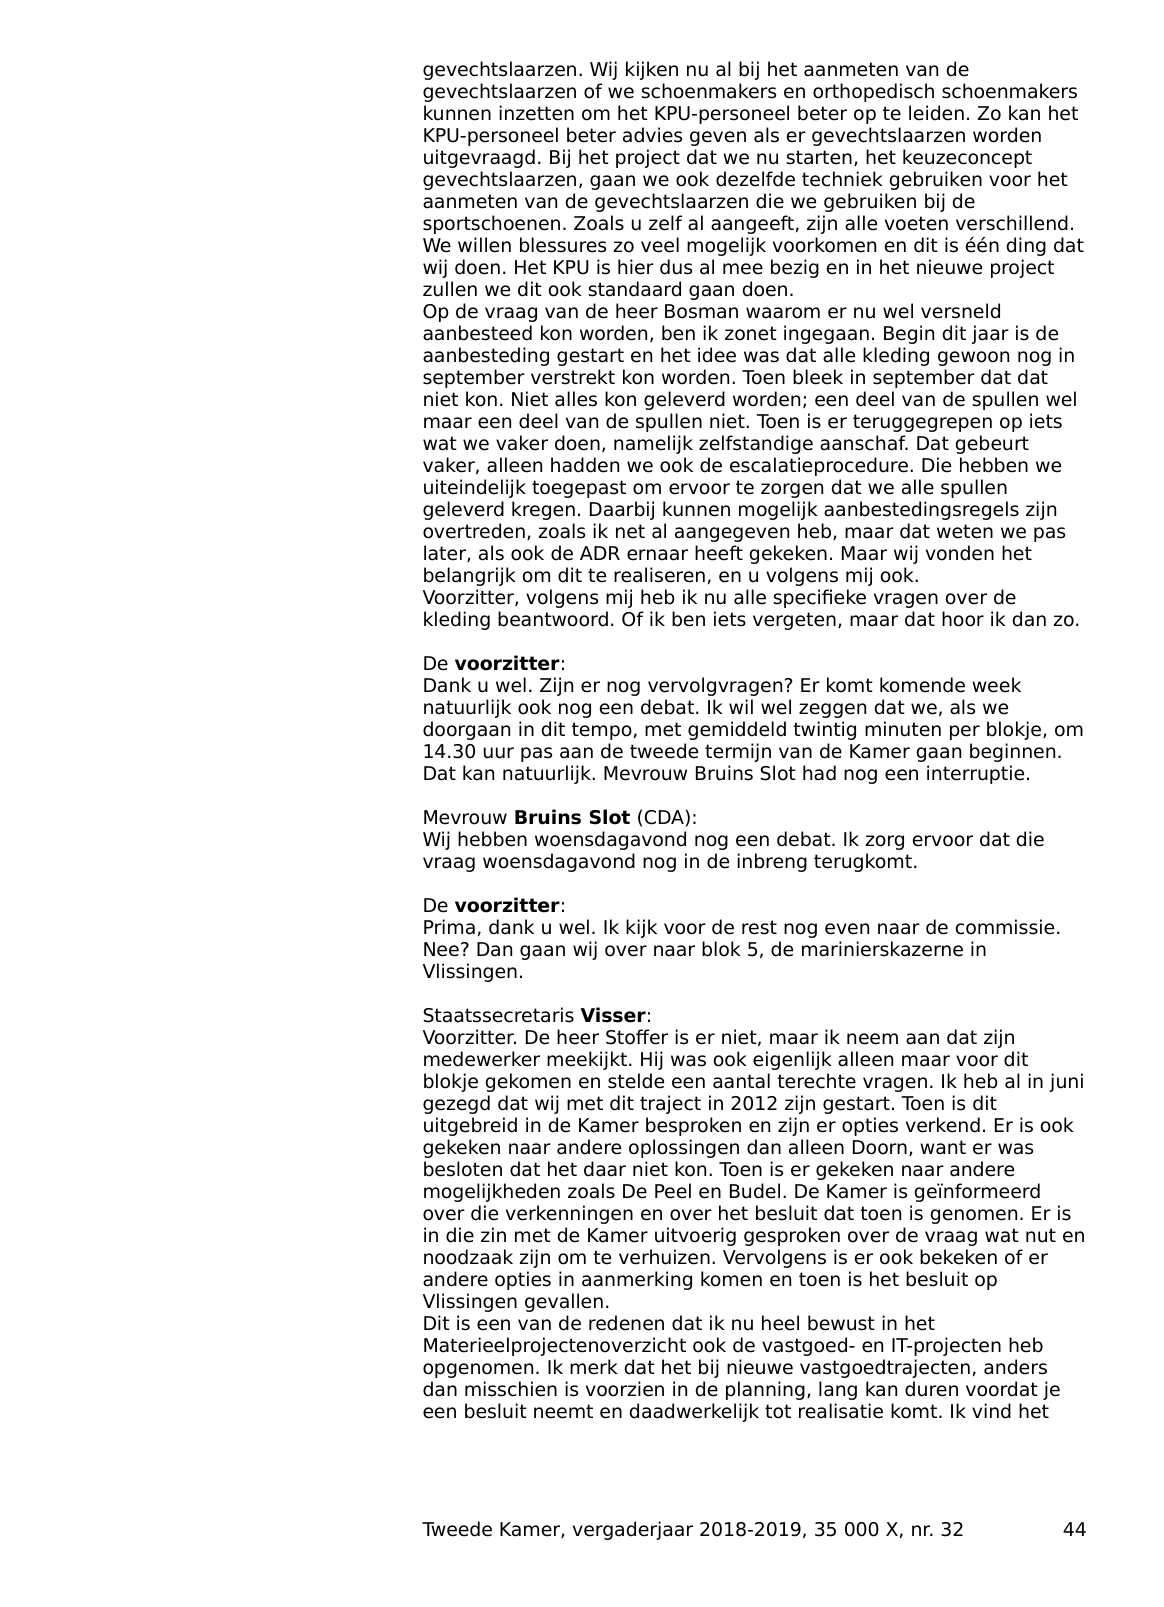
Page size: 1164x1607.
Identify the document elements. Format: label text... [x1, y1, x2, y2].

text Voorzitter, volgens mij heb ik nu alle specifieke vragen over de kleding beantwoord. Of ik ben iets vergeten, maar dat hoor ik dan zo. [422, 587, 1087, 631]
text Dit is een van de redenen dat ik nu heel bewust in het Materieelprojectenoverzicht ook de vastgoed- en IT-projecten heb opgenomen. Ik merk dat het bij nieuwe vastgoedtrajecten, anders dan misschien is voorzien in de planning, lang kan duren voordat je een besluit neemt en daadwerkelijk tot realisatie komt. Ik vind het [422, 1313, 1087, 1423]
text Voorzitter. De heer Stoffer is er niet, maar ik neem aan dat zijn medewerker meekijkt. Hij was ook eigenlijk alleen maar voor dit blokje gekomen en stelde een aantal terechte vragen. Ik heb al in juni gezegd dat wij met dit traject in 2012 zijn gestart. Toen is dit uitgebreid in de Kamer besproken en zijn er opties verkend. Er is ook gekeken naar andere oplossingen dan alleen Doorn, want er was besloten dat het daar niet kon. Toen is er gekeken naar andere mogelijkheden zoals De Peel en Budel. De Kamer is geïnformeerd over die verkenningen en over het besluit dat toen is genomen. Er is in die zin met de Kamer uitvoerig gesproken over de vraag wat nut en noodzaak zijn om te verhuizen. Vervolgens is er ook bekeken of er andere opties in aanmerking komen en toen is het besluit op Vlissingen gevallen. [422, 1027, 1087, 1313]
text Wij hebben woensdagavond nog een debat. Ik zorg ervoor dat die vraag woensdagavond nog in de inbreng terugkomt. [422, 829, 1087, 873]
text Dank u wel. Zijn er nog vervolgvragen? Er komt komende week natuurlijk ook nog een debat. Ik wil wel zeggen dat we, als we doorgaan in dit tempo, met gemiddeld twintig minuten per blokje, om 14.30 uur pas aan de tweede termijn van de Kamer gaan beginnen. Dat kan natuurlijk. Mevrouw Bruins Slot had nog een interruptie. [422, 675, 1087, 784]
text Op de vraag van de heer Bosman waarom er nu wel versneld aanbesteed kon worden, ben ik zonet ingegaan. Begin dit jaar is de aanbesteding gestart en het idee was dat alle kleding gewoon nog in september verstrekt kon worden. Toen bleek in september dat dat niet kon. Niet alles kon geleverd worden; een deel van de spullen wel maar een deel van de spullen niet. Toen is er teruggegrepen op iets wat we vaker doen, namelijk zelfstandige aanschaf. Dat gebeurt vaker, alleen hadden we ook de escalatieprocedure. Die hebben we uiteindelijk toegepast om ervoor te zorgen dat we alle spullen geleverd kregen. Daarbij kunnen mogelijk aanbestedingsregels zijn overtreden, zoals ik net al aangegeven heb, maar dat weten we pas later, als ook de ADR ernaar heeft gekeken. Maar wij vonden het belangrijk om dit te realiseren, en u volgens mij ook. [422, 301, 1087, 587]
text gevechtslaarzen. Wij kijken nu al bij het aanmeten van de gevechtslaarzen of we schoenmakers en orthopedisch schoenmakers kunnen inzetten om het KPU-personeel beter op te leiden. Zo kan het KPU-personeel beter advies geven als er gevechtslaarzen worden uitgevraagd. Bij het project dat we nu starten, het keuzeconcept gevechtslaarzen, gaan we ook dezelfde techniek gebruiken voor het aanmeten van de gevechtslaarzen die we gebruiken bij de sportschoenen. Zoals u zelf al aangeeft, zijn alle voeten verschillend. We willen blessures zo veel mogelijk voorkomen en dit is één ding dat wij doen. Het KPU is hier dus al mee bezig en in het nieuwe project zullen we dit ook standaard gaan doen. [422, 59, 1087, 301]
text Staatssecretaris Visser: [422, 1005, 1087, 1027]
text Prima, dank u wel. Ik kijk voor de rest nog even naar de commissie. Nee? Dan gaan wij over naar blok 5, de marinierskazerne in Vlissingen. [422, 917, 1087, 983]
text De voorzitter: [422, 653, 1087, 675]
text Mevrouw Bruins Slot (CDA): [422, 807, 1087, 829]
text De voorzitter: [422, 895, 1087, 917]
